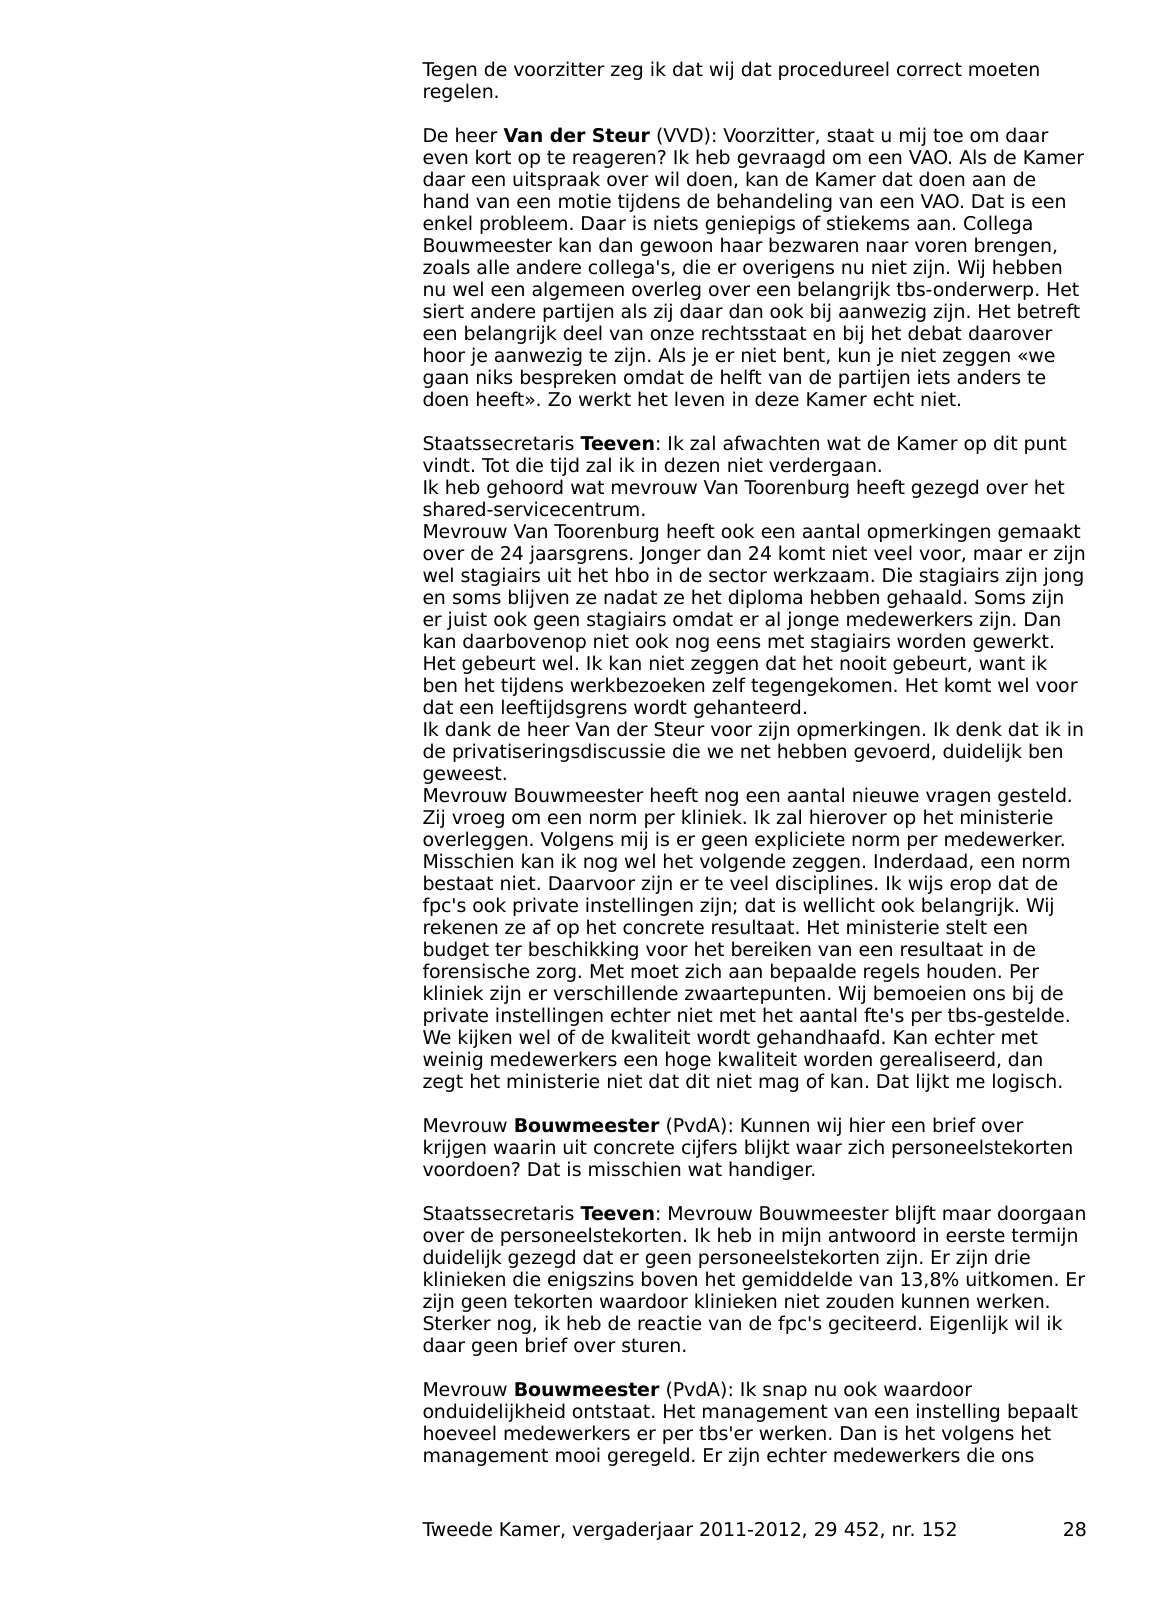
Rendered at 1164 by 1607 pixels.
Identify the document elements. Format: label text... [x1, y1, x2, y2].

text Mevrouw Bouwmeester (PvdA): Kunnen wij hier een brief over krijgen waarin uit concrete cijfers blijkt waar zich personeelstekorten voordoen? Dat is misschien wat handiger. [422, 1115, 1087, 1181]
text Mevrouw Bouwmeester (PvdA): Ik snap nu ook waardoor onduidelijkheid ontstaat. Het management van een instelling bepaalt hoeveel medewerkers er per tbs'er werken. Dan is het volgens het management mooi geregeld. Er zijn echter medewerkers die ons [422, 1379, 1087, 1467]
text Staatssecretaris Teeven: Ik zal afwachten wat de Kamer op dit punt vindt. Tot die tijd zal ik in dezen niet verdergaan. [422, 433, 1087, 477]
text Ik dank de heer Van der Steur voor zijn opmerkingen. Ik denk dat ik in de privatiseringsdiscussie die we net hebben gevoerd, duidelijk ben geweest. [422, 719, 1087, 785]
text Mevrouw Van Toorenburg heeft ook een aantal opmerkingen gemaakt over de 24 jaarsgrens. Jonger dan 24 komt niet veel voor, maar er zijn wel stagiairs uit het hbo in de sector werkzaam. Die stagiairs zijn jong en soms blijven ze nadat ze het diploma hebben gehaald. Soms zijn er juist ook geen stagiairs omdat er al jonge medewerkers zijn. Dan kan daarbovenop niet ook nog eens met stagiairs worden gewerkt. Het gebeurt wel. Ik kan niet zeggen dat het nooit gebeurt, want ik ben het tijdens werkbezoeken zelf tegengekomen. Het komt wel voor dat een leeftijdsgrens wordt gehanteerd. [422, 521, 1087, 719]
text Mevrouw Bouwmeester heeft nog een aantal nieuwe vragen gesteld. Zij vroeg om een norm per kliniek. Ik zal hierover op het ministerie overleggen. Volgens mij is er geen expliciete norm per medewerker. Misschien kan ik nog wel het volgende zeggen. Inderdaad, een norm bestaat niet. Daarvoor zijn er te veel disciplines. Ik wijs erop dat de fpc's ook private instellingen zijn; dat is wellicht ook belangrijk. Wij rekenen ze af op het concrete resultaat. Het ministerie stelt een budget ter beschikking voor het bereiken van een resultaat in de forensische zorg. Met moet zich aan bepaalde regels houden. Per kliniek zijn er verschillende zwaartepunten. Wij bemoeien ons bij de private instellingen echter niet met het aantal fte's per tbs-gestelde. We kijken wel of de kwaliteit wordt gehandhaafd. Kan echter met weinig medewerkers een hoge kwaliteit worden gerealiseerd, dan zegt het ministerie niet dat dit niet mag of kan. Dat lijkt me logisch. [422, 785, 1087, 1092]
text Staatssecretaris Teeven: Mevrouw Bouwmeester blijft maar doorgaan over de personeelstekorten. Ik heb in mijn antwoord in eerste termijn duidelijk gezegd dat er geen personeelstekorten zijn. Er zijn drie klinieken die enigszins boven het gemiddelde van 13,8% uitkomen. Er zijn geen tekorten waardoor klinieken niet zouden kunnen werken. Sterker nog, ik heb de reactie van de fpc's geciteerd. Eigenlijk wil ik daar geen brief over sturen. [422, 1203, 1087, 1357]
text Tegen de voorzitter zeg ik dat wij dat procedureel correct moeten regelen. [422, 59, 1087, 103]
text De heer Van der Steur (VVD): Voorzitter, staat u mij toe om daar even kort op te reageren? Ik heb gevraagd om een VAO. Als de Kamer daar een uitspraak over wil doen, kan de Kamer dat doen aan de hand van een motie tijdens de behandeling van een VAO. Dat is een enkel probleem. Daar is niets geniepigs of stiekems aan. Collega Bouwmeester kan dan gewoon haar bezwaren naar voren brengen, zoals alle andere collega's, die er overigens nu niet zijn. Wij hebben nu wel een algemeen overleg over een belangrijk tbs-onderwerp. Het siert andere partijen als zij daar dan ook bij aanwezig zijn. Het betreft een belangrijk deel van onze rechtsstaat en bij het debat daarover hoor je aanwezig te zijn. Als je er niet bent, kun je niet zeggen «we gaan niks bespreken omdat de helft van de partijen iets anders te doen heeft». Zo werkt het leven in deze Kamer echt niet. [422, 125, 1087, 411]
text Ik heb gehoord wat mevrouw Van Toorenburg heeft gezegd over het shared-servicecentrum. [422, 477, 1087, 521]
